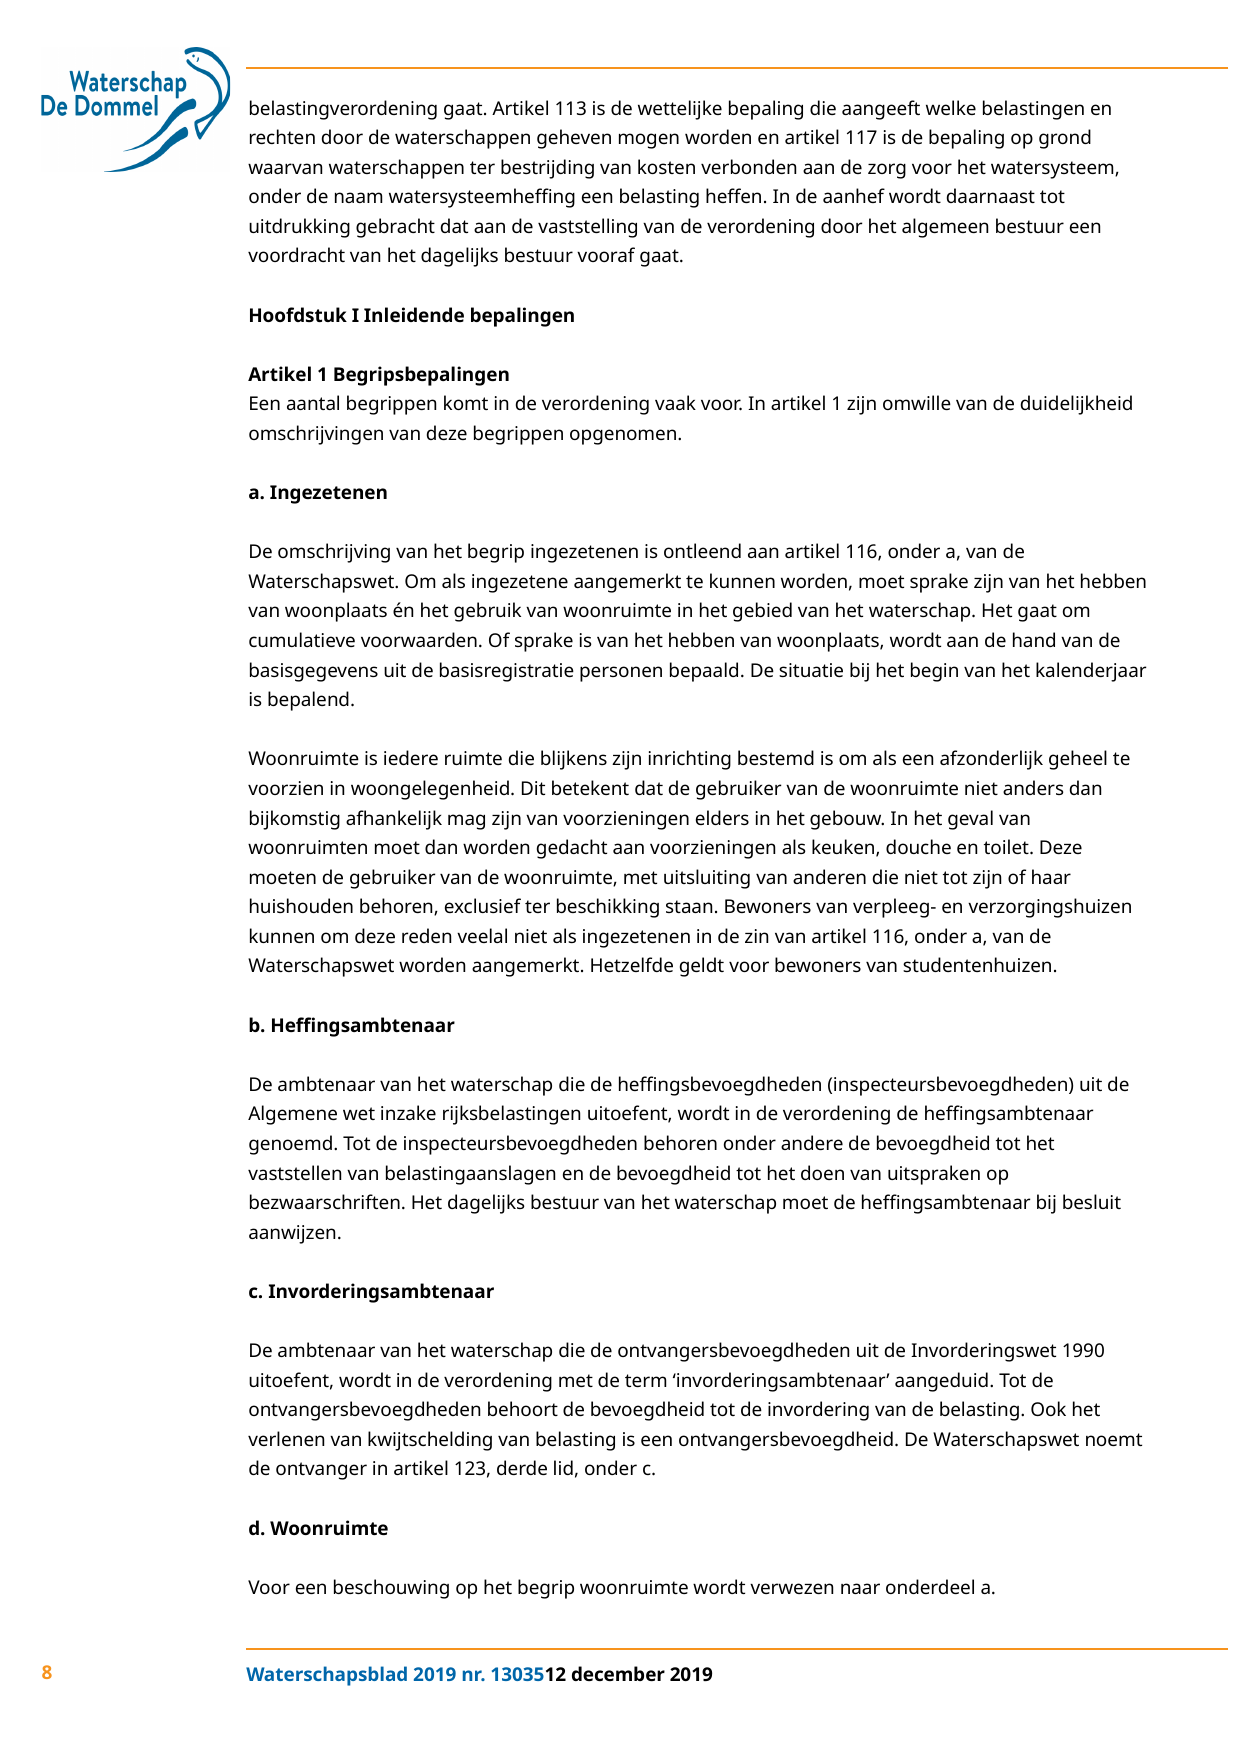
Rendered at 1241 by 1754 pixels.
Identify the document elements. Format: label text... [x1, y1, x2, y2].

picture [204, 47, 231, 76]
picture [45, 99, 51, 111]
text belastingverordening gaat. Artikel 113 is de wettelijke bepaling die aangeeft welke belastingen en rechten door de waterschappen geheven mogen worden en artikel 117 is de bepaling op grond waarvan waterschappen ter bestrijding van kosten verbonden aan de zorg voor het watersysteem, onder de naam watersysteemheffing een belasting heffen. In de aanhef wordt daarnaast tot uitdrukking gebracht dat aan de vaststelling van de verordening door het algemeen bestuur een voordracht van het dagelijks bestuur vooraf gaat. [248, 95, 1152, 268]
text c. Invorderingsambtenaar [248, 1278, 1152, 1304]
text b. Heffingsambtenaar [248, 1012, 1152, 1038]
text De omschrijving van het begrip ingezetenen is ontleend aan artikel 116, onder a, van de Waterschapswet. Om als ingezetene aangemerkt te kunnen worden, moet sprake zijn van het hebben van woonplaats én het gebruik van woonruimte in het gebied van het waterschap. Het gaat om cumulatieve voorwaarden. Of sprake is van het hebben van woonplaats, wordt aan de hand van de basisgegevens uit de basisregistratie personen bepaald. De situatie bij het begin van het kalenderjaar is bepalend. [248, 538, 1152, 712]
text Een aantal begrippen komt in de verordening vaak voor. In artikel 1 zijn omwille van de duidelijkheid omschrijvingen van deze begrippen opgenomen. [248, 391, 1152, 446]
text Artikel 1 Begripsbepalingen [248, 361, 1152, 387]
text De ambtenaar van het waterschap die de ontvangersbevoegdheden uit de Invorderingswet 1990 uitoefent, wordt in de verordening met de term ‘invorderingsambtenaar’ aangeduid. Tot de ontvangersbevoegdheden behoort de bevoegdheid tot de invordering van de belasting. Ook het verlenen van kwijtschelding van belasting is een ontvangersbevoegdheid. De Waterschapswet noemt de ontvanger in artikel 123, derde lid, onder c. [248, 1337, 1152, 1481]
picture [198, 118, 210, 131]
text Woonruimte is iedere ruimte die blijkens zijn inrichting bestemd is om als een afzonderlijk geheel te voorzien in woongelegenheid. Dit betekent dat de gebruiker van de woonruimte niet anders dan bijkomstig afhankelijk mag zijn van voorzieningen elders in het gebouw. In het geval van woonruimten moet dan worden gedacht aan voorzieningen als keuken, douche en toilet. Deze moeten de gebruiker van de woonruimte, met uitsluiting van anderen die niet tot zijn of haar huishouden behoren, exclusief ter beschikking staan. Bewoners van verpleeg- en verzorgingshuizen kunnen om deze reden veelal niet als ingezetenen in de zin van artikel 116, onder a, van de Waterschapswet worden aangemerkt. Hetzelfde geldt voor bewoners van studentenhuizen. [248, 746, 1152, 978]
text Voor een beschouwing op het begrip woonruimte wordt verwezen naar onderdeel a. [248, 1574, 1152, 1600]
text a. Ingezetenen [248, 479, 1152, 505]
text d. Woonruimte [248, 1515, 1152, 1541]
text Hoofdstuk I Inleidende bepalingen [248, 302, 1152, 328]
text De ambtenaar van het waterschap die de heffingsbevoegdheden (inspecteursbevoegdheden) uit de Algemene wet inzake rijksbelastingen uitoefent, wordt in de verordening de heffingsambtenaar genoemd. Tot de inspecteursbevoegdheden behoren onder andere de bevoegdheid tot het vaststellen van belastingaanslagen en de bevoegdheid tot het doen van uitspraken op bezwaarschriften. Het dagelijks bestuur van het waterschap moet de heffingsambtenaar bij besluit aanwijzen. [248, 1071, 1152, 1245]
picture [41, 47, 231, 172]
